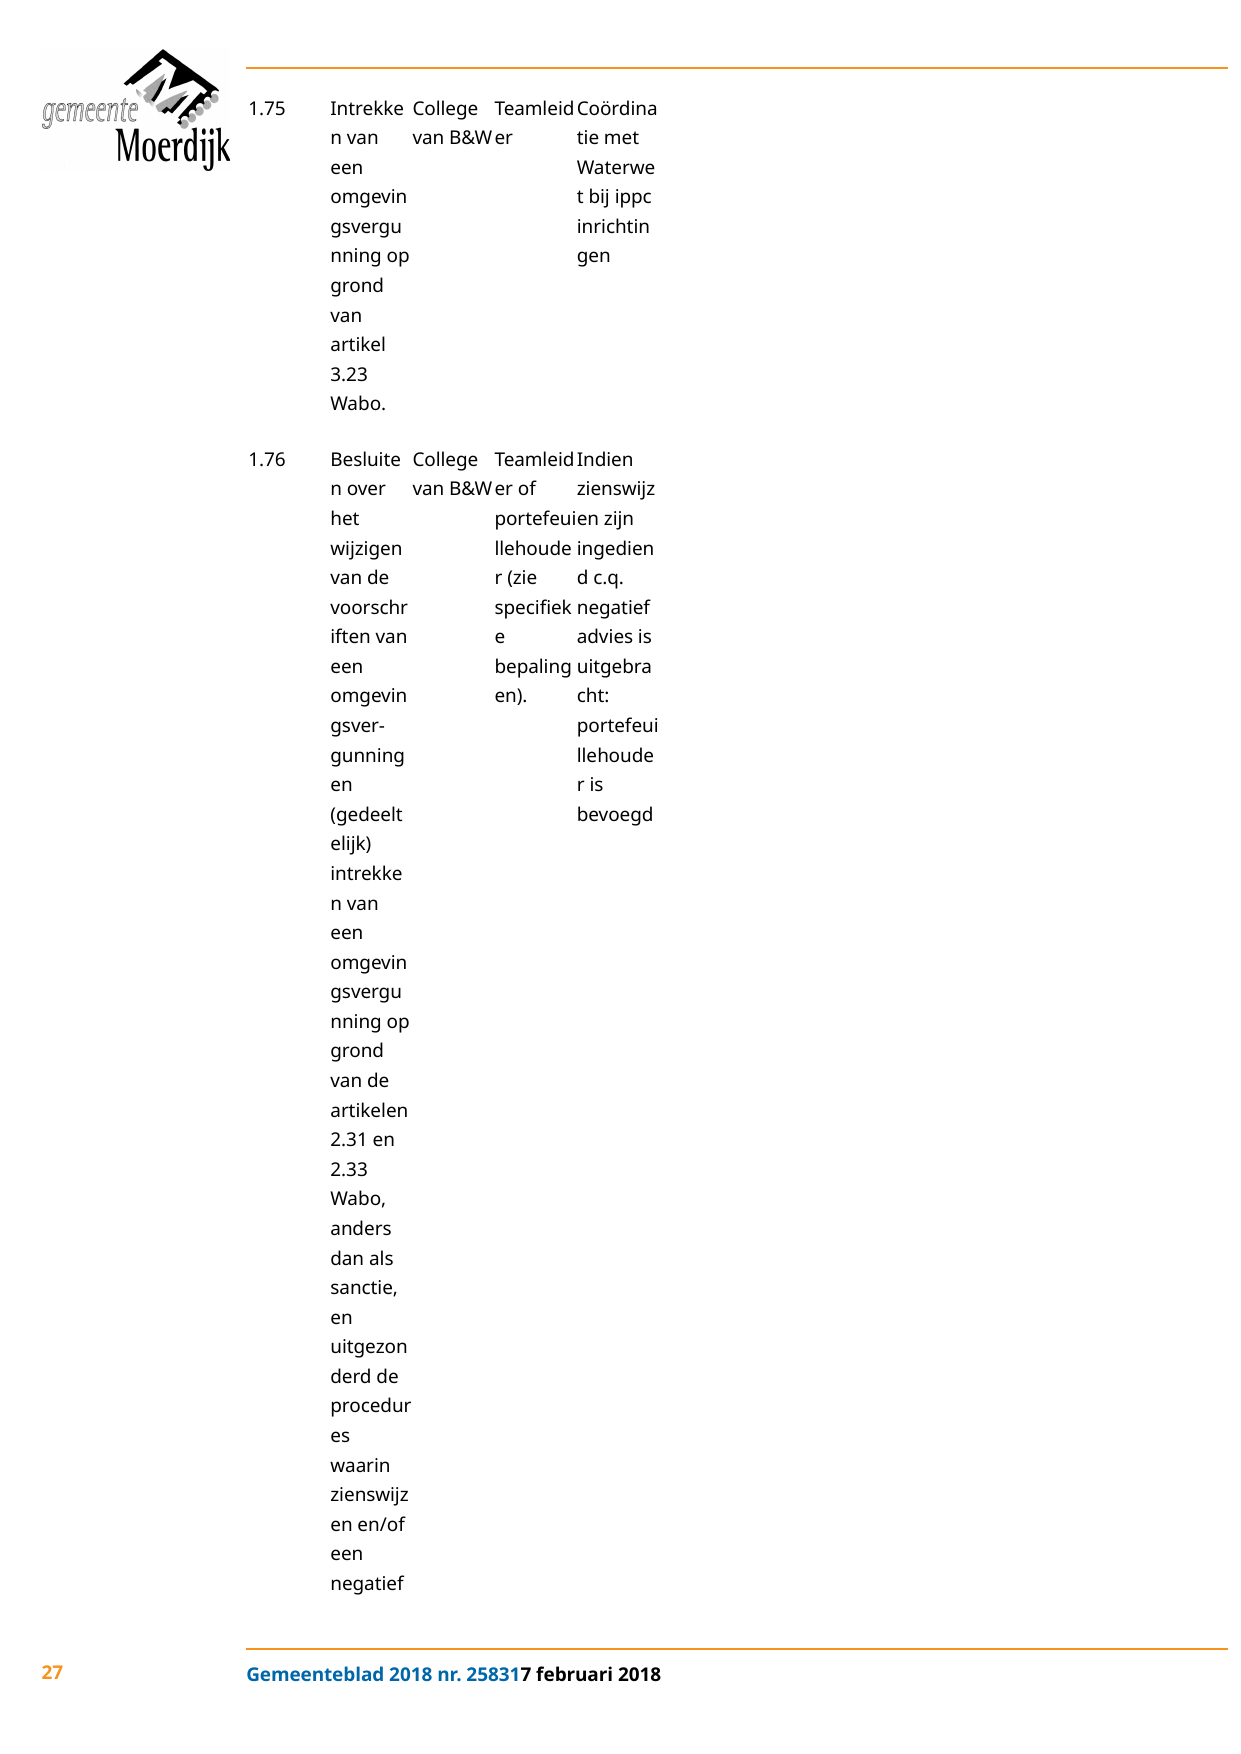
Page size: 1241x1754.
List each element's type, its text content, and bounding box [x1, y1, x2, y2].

table_cell College van B&W [412, 446, 494, 1596]
table_cell 1.76 [248, 446, 330, 1596]
table_cell Besluiten over het wijzigen van de voorschriften van een omgevingsver-gunning en (gedeeltelijk) intrekken van een omgevingsvergunning op grond van de artikelen 2.31 en 2.33 Wabo, anders dan als sanctie, en uitgezonderd de procedures waarin zienswijzen en/of een negatief [330, 446, 412, 1596]
table_cell [659, 446, 741, 1596]
table_cell 1.75 [248, 95, 330, 446]
table_cell Intrekken van een omgevingsvergunning op grond van artikel 3.23 Wabo. [330, 95, 412, 446]
picture [41, 47, 231, 172]
table_cell Indien zienswijzen zijn ingediend c.q. negatief advies is uitgebracht: portefeuillehouder is bevoegd [577, 446, 659, 1596]
table_cell Teamleider of portefeuillehouder (zie specifieke bepalingen). [494, 446, 577, 1596]
table_cell [659, 95, 741, 446]
table_cell Coördinatie met Waterwet bij ippc inrichtingen [577, 95, 659, 446]
table_cell Teamleider [494, 95, 577, 446]
table_cell College van B&W [412, 95, 494, 446]
